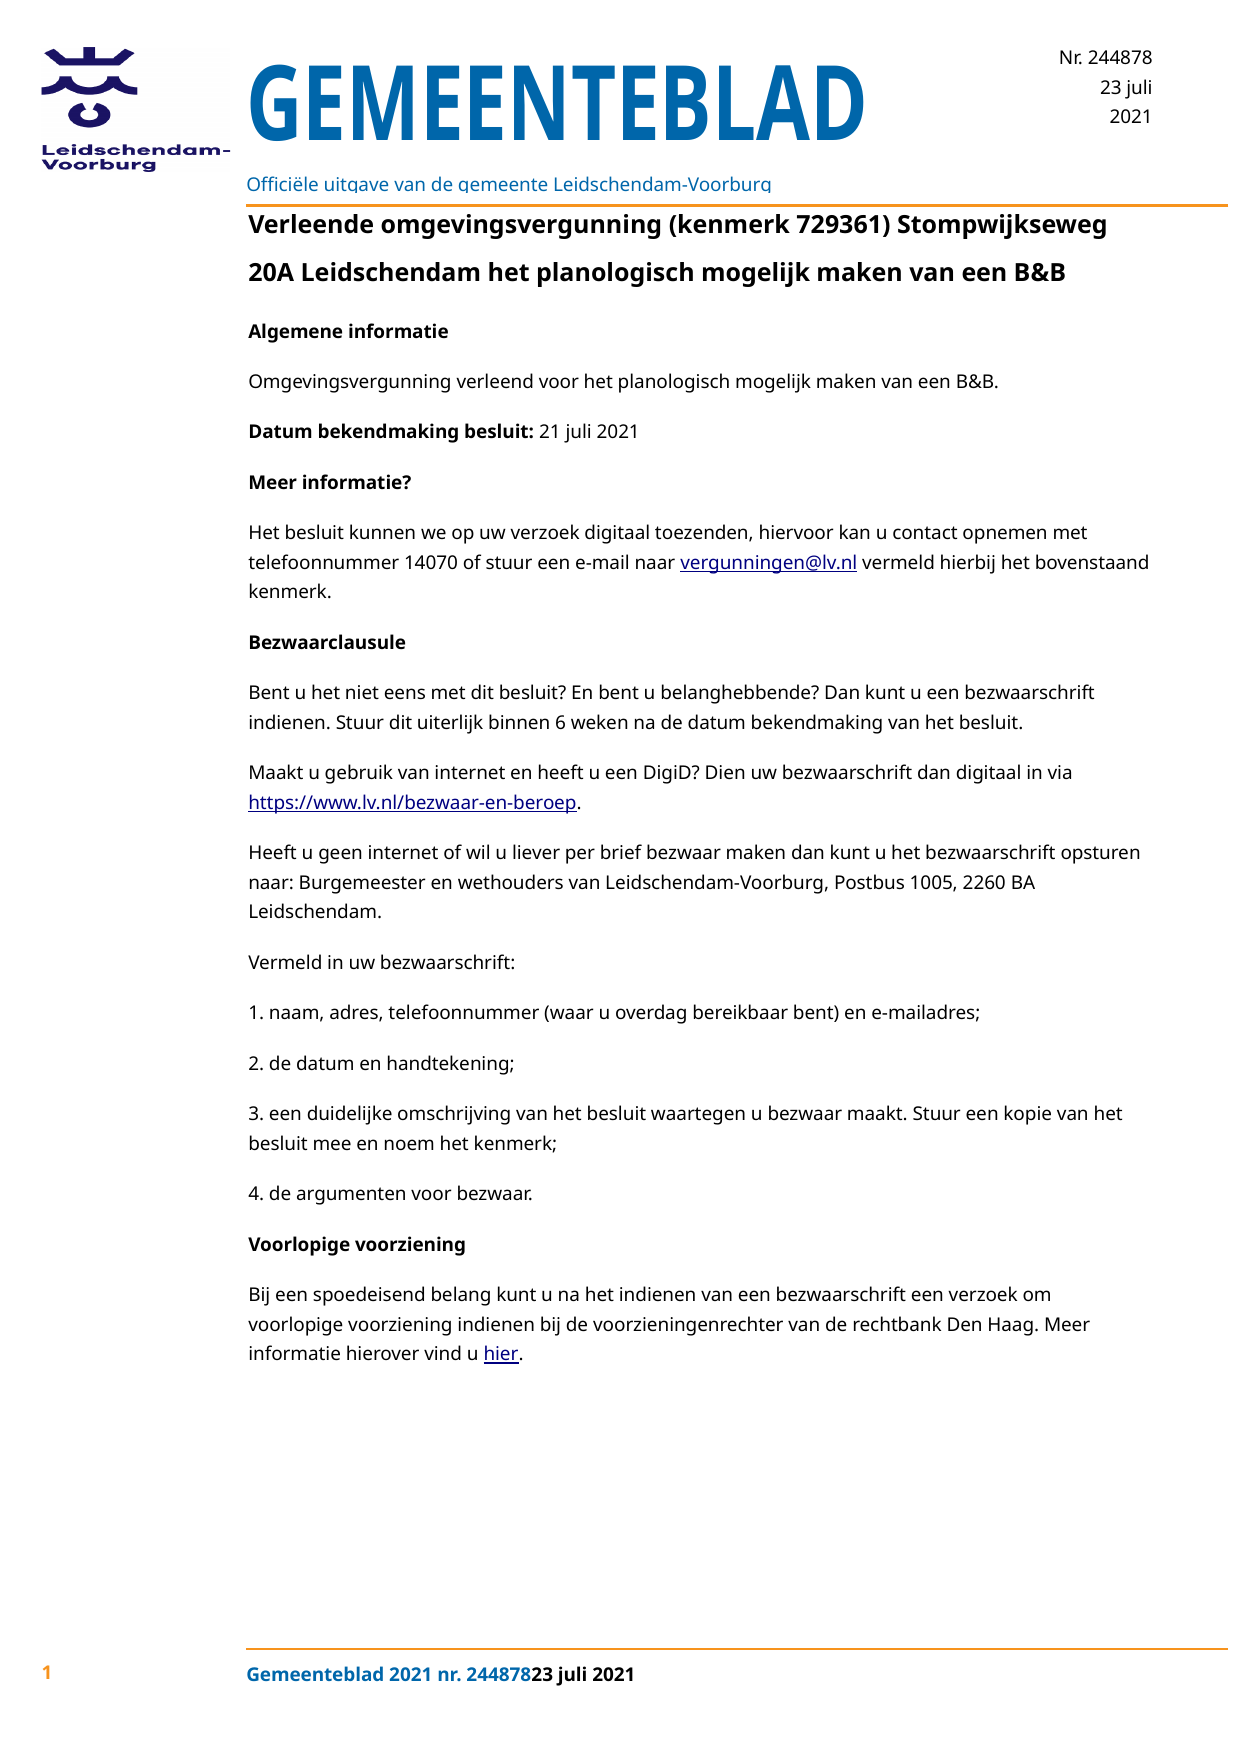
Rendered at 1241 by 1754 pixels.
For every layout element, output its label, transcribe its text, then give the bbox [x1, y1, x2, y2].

text Omgevingsvergunning verleend voor het planologisch mogelijk maken van een B&B. [248, 368, 1152, 394]
text Heeft u geen internet of wil u liever per brief bezwaar maken dan kunt u het bezwaarschrift opsturen naar: Burgemeester en wethouders van Leidschendam-Voorburg, Postbus 1005, 2260 BA Leidschendam. [248, 839, 1152, 924]
text Algemene informatie [248, 318, 1152, 344]
text 1. naam, adres, telefoonnummer (waar u overdag bereikbaar bent) en e-mailadres; [248, 999, 1152, 1025]
picture [41, 47, 231, 172]
text 2. de datum en handtekening; [248, 1050, 1152, 1076]
text Datum bekendmaking besluit: 21 juli 2021 [248, 419, 1152, 444]
text 3. een duidelijke omschrijving van het besluit waartegen u bezwaar maakt. Stuur een kopie van het besluit mee en noem het kenmerk; [248, 1100, 1152, 1156]
text Het besluit kunnen we op uw verzoek digitaal toezenden, hiervoor kan u contact opnemen met telefoonnummer 14070 of stuur een e-mail naar vergunningen@lv.nl vermeld hierbij het bovenstaand kenmerk. [248, 519, 1152, 604]
text Bezwaarclausule [248, 629, 1152, 655]
text 4. de argumenten voor bezwaar. [248, 1180, 1152, 1206]
text Verleende omgevingsvergunning (kenmerk 729361) Stompwijkseweg 20A Leidschendam het planologisch mogelijk maken van een B&B [248, 207, 1152, 288]
text Meer informatie? [248, 469, 1152, 495]
text Bent u het niet eens met dit besluit? En bent u belanghebbende? Dan kunt u een bezwaarschrift indienen. Stuur dit uiterlijk binnen 6 weken na de datum bekendmaking van het besluit. [248, 679, 1152, 735]
text Bij een spoedeisend belang kunt u na het indienen van een bezwaarschrift een verzoek om voorlopige voorziening indienen bij de voorzieningenrechter van de rechtbank Den Haag. Meer informatie hierover vind u hier. [248, 1281, 1152, 1366]
text Vermeld in uw bezwaarschrift: [248, 949, 1152, 975]
text Maakt u gebruik van internet en heeft u een DigiD? Dien uw bezwaarschrift dan digitaal in via https://www.lv.nl/bezwaar-en-beroep. [248, 759, 1152, 815]
text Voorlopige voorziening [248, 1231, 1152, 1257]
